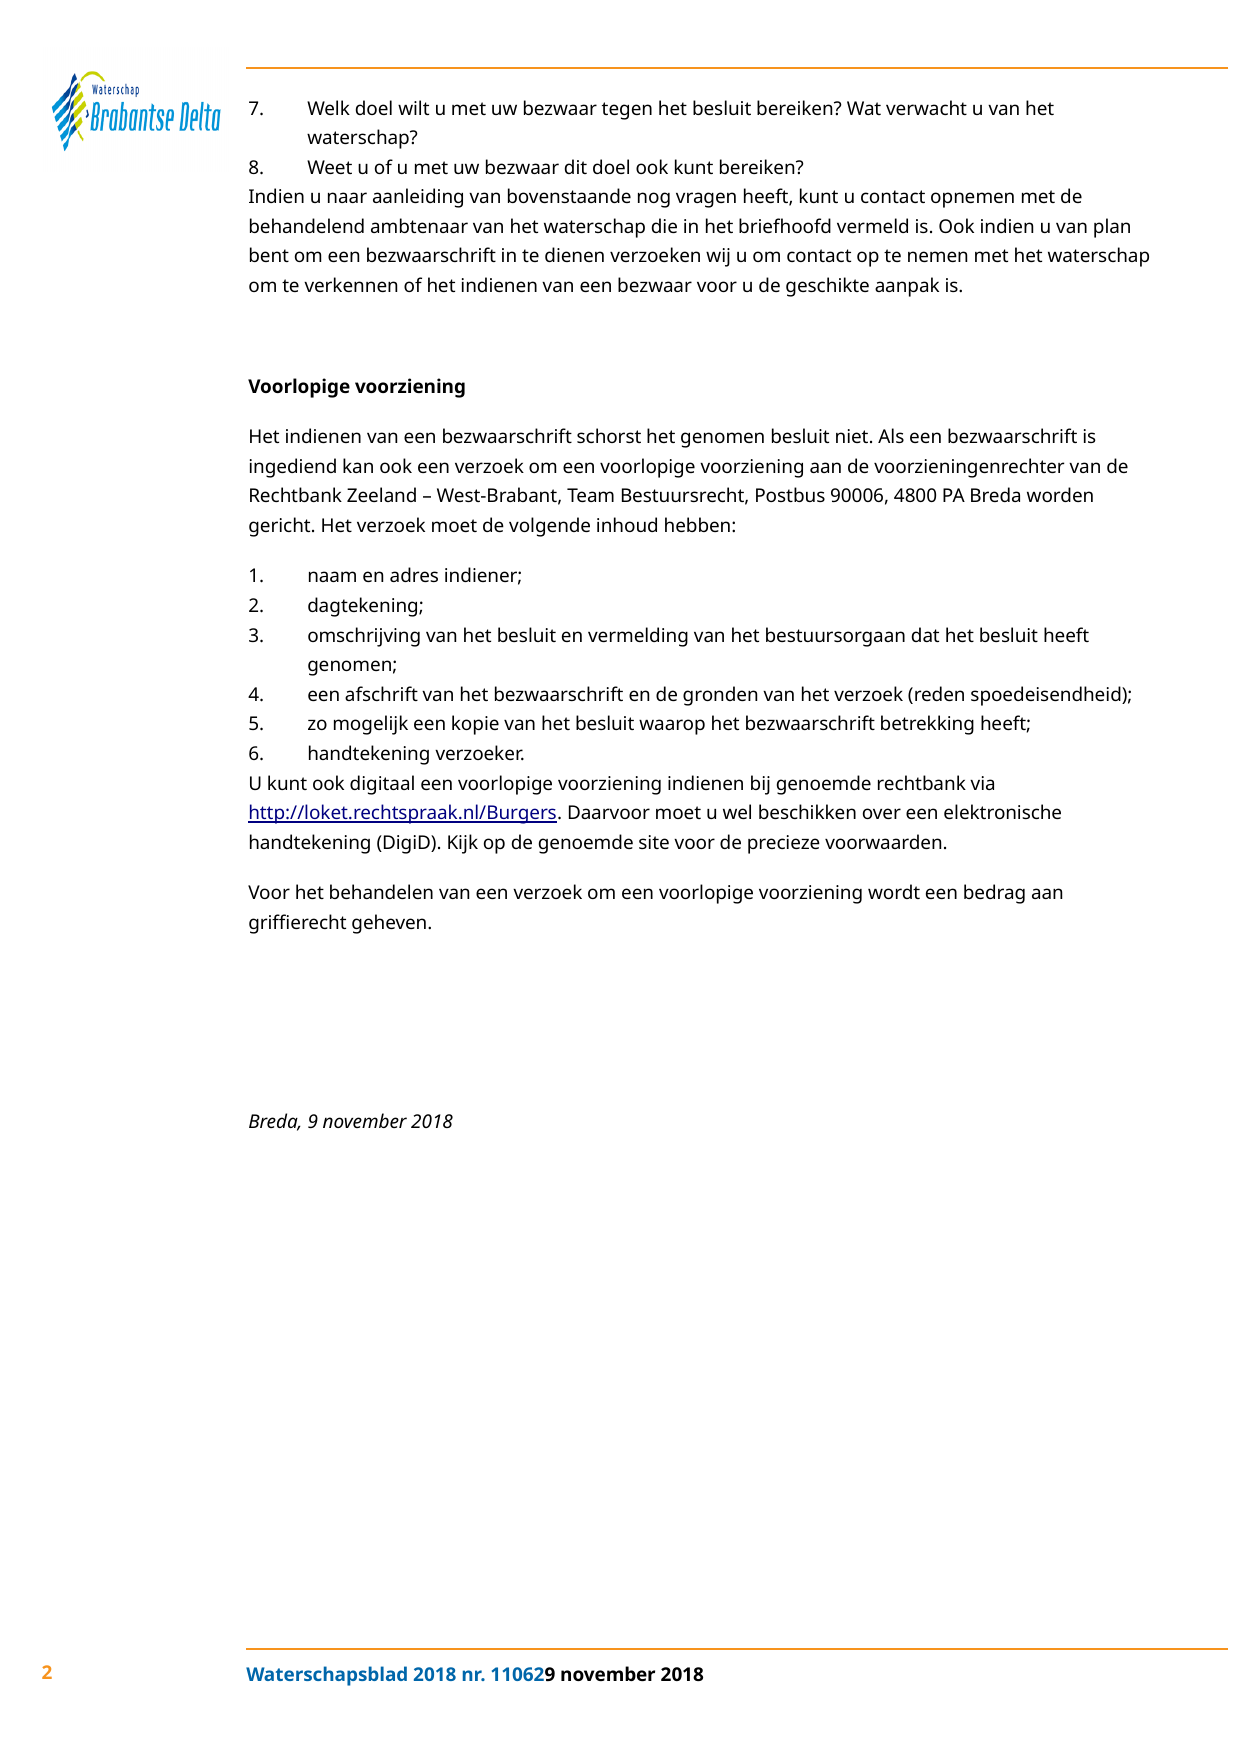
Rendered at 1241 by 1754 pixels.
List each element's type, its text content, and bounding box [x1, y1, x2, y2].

list een afschrift van het bezwaarschrift en de gronden van het verzoek (reden spoedeisendheid); [248, 681, 1152, 707]
list omschrijving van het besluit en vermelding van het bestuursorgaan dat het besluit heeft genomen; [248, 622, 1152, 677]
text Indien u naar aanleiding van bovenstaande nog vragen heeft, kunt u contact opnemen met de behandelend ambtenaar van het waterschap die in het briefhoofd vermeld is. Ook indien u van plan bent om een bezwaarschrift in te dienen verzoeken wij u om contact op te nemen met het waterschap om te verkennen of het indienen van een bezwaar voor u de geschikte aanpak is. [248, 183, 1152, 298]
list dagtekening; [248, 592, 1152, 618]
text Voor het behandelen van een verzoek om een voorlopige voorziening wordt een bedrag aan griffierecht geheven. [248, 879, 1152, 935]
picture [41, 47, 231, 172]
text Het indienen van een bezwaarschrift schorst het genomen besluit niet. Als een bezwaarschrift is ingediend kan ook een verzoek om een voorlopige voorziening aan de voorzieningenrechter van de Rechtbank Zeeland – West-Brabant, Team Bestuursrecht, Postbus 90006, 4800 PA Breda worden gericht. Het verzoek moet de volgende inhoud hebben: [248, 423, 1152, 538]
text Breda, 9 november 2018 [248, 1108, 1152, 1134]
text U kunt ook digitaal een voorlopige voorziening indienen bij genoemde rechtbank via http://loket.rechtspraak.nl/Burgers. Daarvoor moet u wel beschikken over een elektronische handtekening (DigiD). Kijk op de genoemde site voor de precieze voorwaarden. [248, 770, 1152, 855]
list naam en adres indiener; [248, 563, 1152, 588]
list zo mogelijk een kopie van het besluit waarop het bezwaarschrift betrekking heeft; [248, 711, 1152, 736]
text Voorlopige voorziening [248, 373, 1152, 399]
list Welk doel wilt u met uw bezwaar tegen het besluit bereiken? Wat verwacht u van het waterschap? [248, 95, 1152, 150]
list handtekening verzoeker. [248, 740, 1152, 766]
list Weet u of u met uw bezwaar dit doel ook kunt bereiken? [248, 154, 1152, 180]
